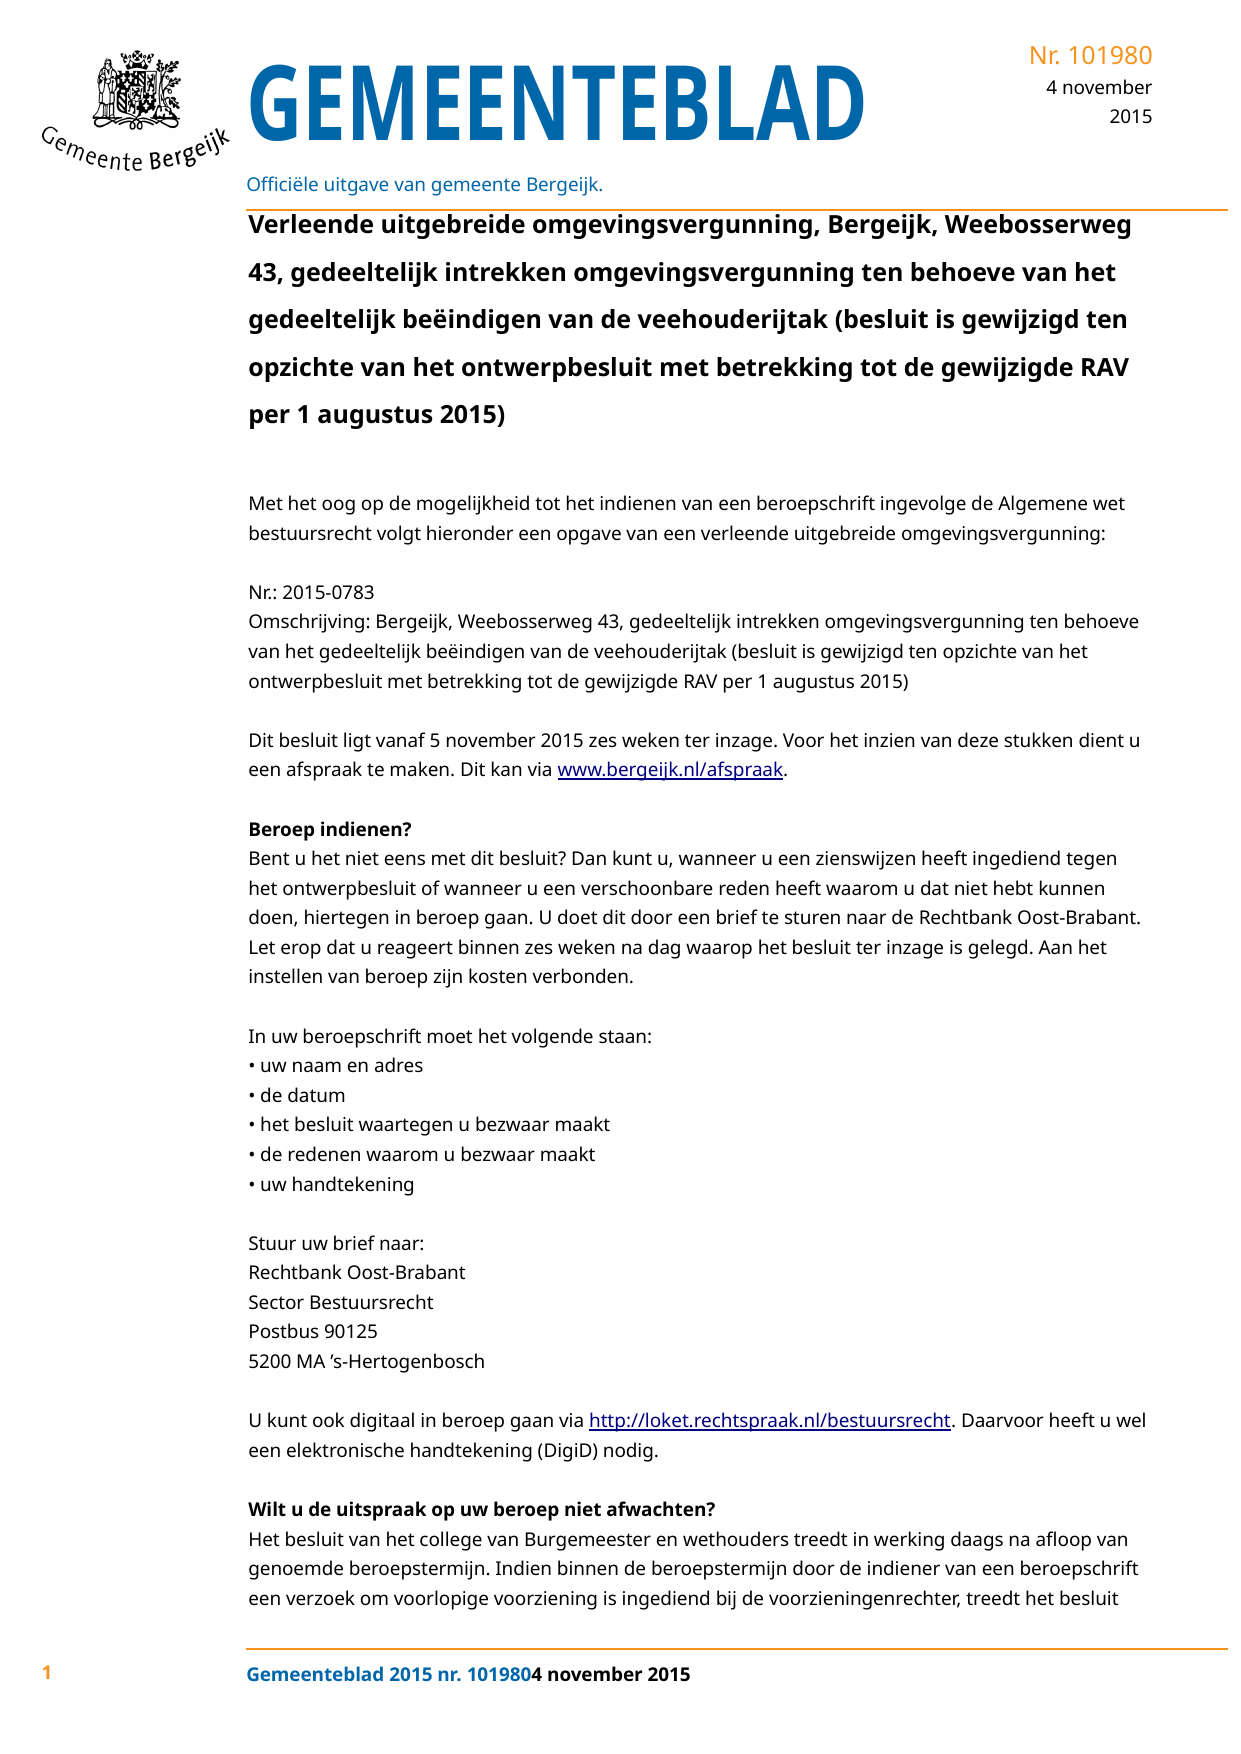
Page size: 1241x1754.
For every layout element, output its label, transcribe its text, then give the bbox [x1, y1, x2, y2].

text Verleende uitgebreide omgevingsvergunning, Bergeijk, Weebosserweg 43, gedeeltelijk intrekken omgevingsvergunning ten behoeve van het gedeeltelijk beëindigen van de veehouderijtak (besluit is gewijzigd ten opzichte van het ontwerpbesluit met betrekking tot de gewijzigde RAV per 1 augustus 2015) [248, 211, 1152, 431]
text Rechtbank Oost-Brabant [248, 1259, 1152, 1285]
text • uw handtekening [248, 1171, 1152, 1196]
text Postbus 90125 [248, 1319, 1152, 1344]
text 5200 MA ’s-Hertogenbosch [248, 1348, 1152, 1374]
picture [41, 47, 231, 172]
text Met het oog op de mogelijkheid tot het indienen van een beroepschrift ingevolge de Algemene wet bestuursrecht volgt hieronder een opgave van een verleende uitgebreide omgevingsvergunning: [248, 490, 1152, 546]
text Wilt u de uitspraak op uw beroep niet afwachten? [248, 1496, 1152, 1522]
text Dit besluit ligt vanaf 5 november 2015 zes weken ter inzage. Voor het inzien van deze stukken dient u een afspraak te maken. Dit kan via www.bergeijk.nl/afspraak. [248, 727, 1152, 782]
text • het besluit waartegen u bezwaar maakt [248, 1112, 1152, 1137]
text U kunt ook digitaal in beroep gaan via http://loket.rechtspraak.nl/bestuursrecht. Daarvoor heeft u wel een elektronische handtekening (DigiD) nodig. [248, 1407, 1152, 1463]
text Bent u het niet eens met dit besluit? Dan kunt u, wanneer u een zienswijzen heeft ingediend tegen het ontwerpbesluit of wanneer u een verschoonbare reden heeft waarom u dat niet hebt kunnen doen, hiertegen in beroep gaan. U doet dit door een brief te sturen naar de Rechtbank Oost-Brabant. [248, 845, 1152, 930]
text In uw beroepschrift moet het volgende staan: [248, 1023, 1152, 1048]
text Let erop dat u reageert binnen zes weken na dag waarop het besluit ter inzage is gelegd. Aan het instellen van beroep zijn kosten verbonden. [248, 934, 1152, 989]
text Het besluit van het college van Burgemeester en wethouders treedt in werking daags na afloop van genoemde beroepstermijn. Indien binnen de beroepstermijn door de indiener van een beroepschrift een verzoek om voorlopige voorziening is ingediend bij de voorzieningenrechter, treedt het besluit [248, 1526, 1152, 1611]
text • de redenen waarom u bezwaar maakt [248, 1141, 1152, 1167]
text • uw naam en adres [248, 1052, 1152, 1078]
text Beroep indienen? [248, 816, 1152, 841]
text Omschrijving: Bergeijk, Weebosserweg 43, gedeeltelijk intrekken omgevingsvergunning ten behoeve van het gedeeltelijk beëindigen van de veehouderijtak (besluit is gewijzigd ten opzichte van het ontwerpbesluit met betrekking tot de gewijzigde RAV per 1 augustus 2015) [248, 609, 1152, 693]
text Sector Bestuursrecht [248, 1289, 1152, 1315]
text Nr.: 2015-0783 [248, 579, 1152, 605]
text • de datum [248, 1082, 1152, 1108]
text Stuur uw brief naar: [248, 1230, 1152, 1256]
